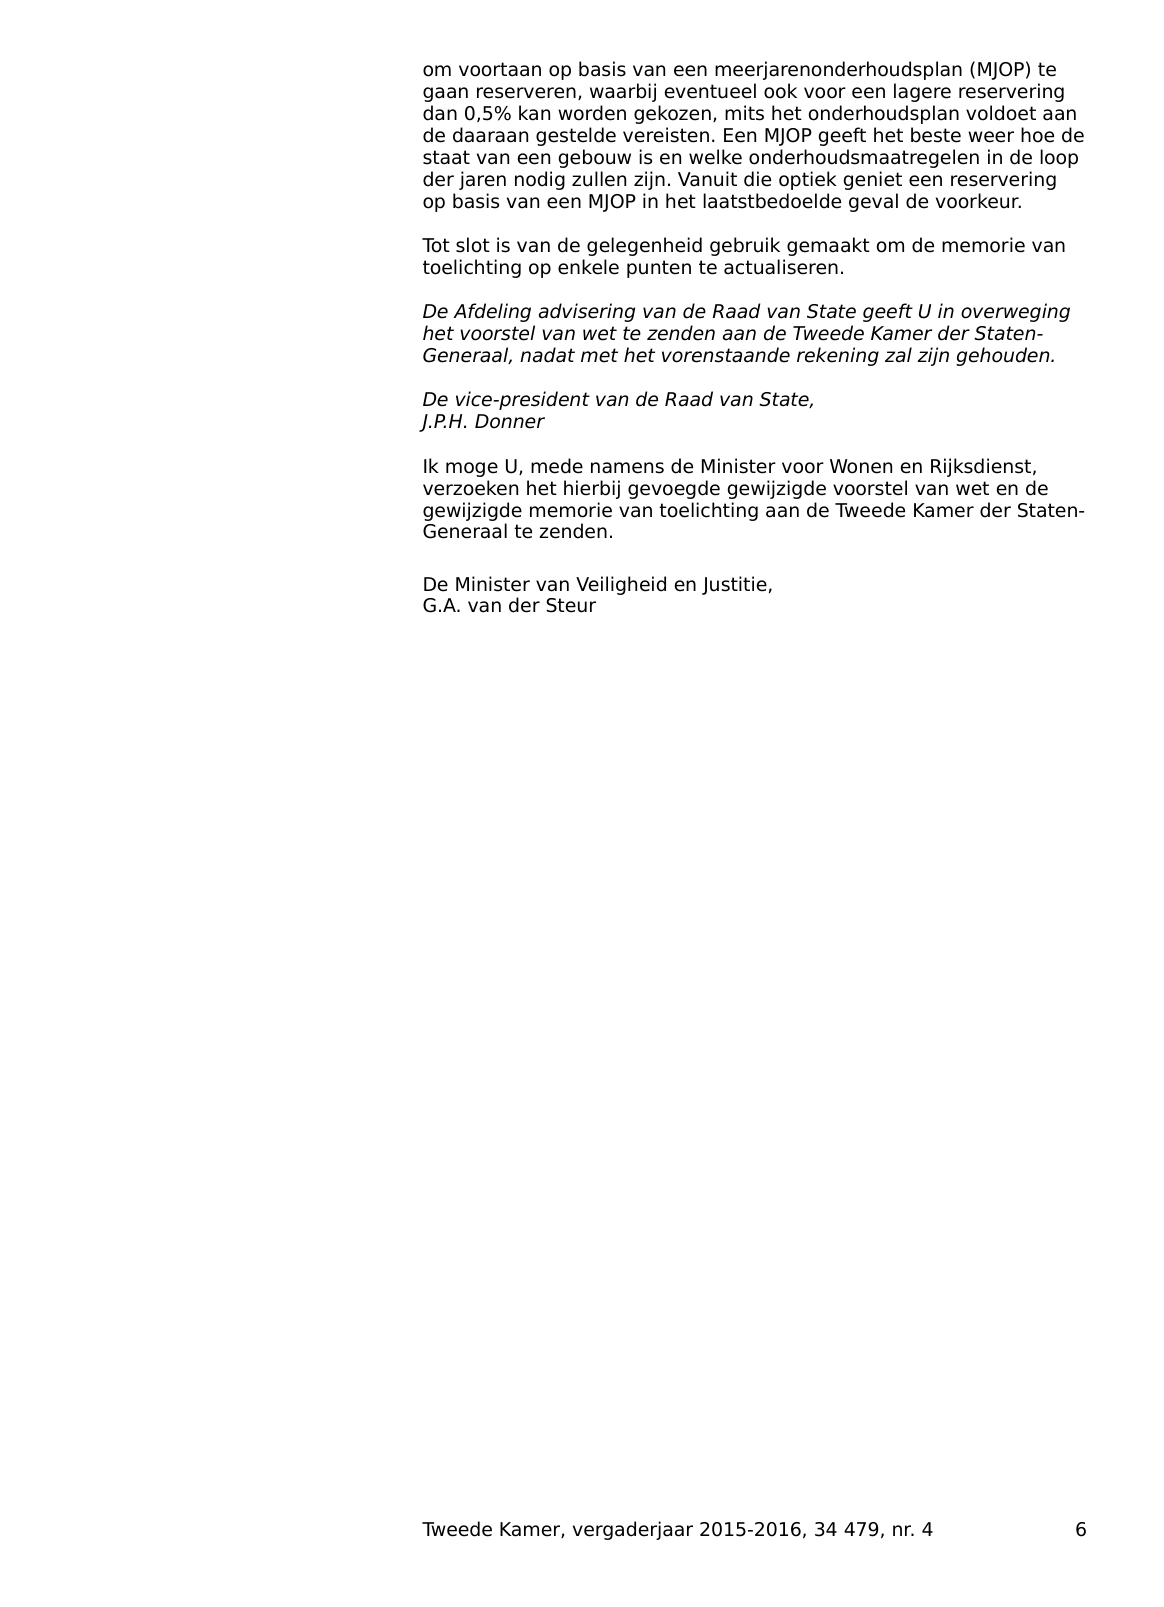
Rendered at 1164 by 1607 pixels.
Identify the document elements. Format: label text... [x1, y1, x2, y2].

text De Afdeling advisering van de Raad van State geeft U in overweging het voorstel van wet te zenden aan de Tweede Kamer der Staten-Generaal, nadat met het vorenstaande rekening zal zijn gehouden. [422, 301, 1087, 367]
text Tot slot is van de gelegenheid gebruik gemaakt om de memorie van toelichting op enkele punten te actualiseren. [422, 235, 1087, 279]
text De Minister van Veiligheid en Justitie, G.A. van der Steur [422, 573, 1087, 617]
text J.P.H. Donner [422, 411, 1087, 433]
text om voortaan op basis van een meerjarenonderhoudsplan (MJOP) te gaan reserveren, waarbij eventueel ook voor een lagere reservering dan 0,5% kan worden gekozen, mits het onderhoudsplan voldoet aan de daaraan gestelde vereisten. Een MJOP geeft het beste weer hoe de staat van een gebouw is en welke onderhoudsmaatregelen in de loop der jaren nodig zullen zijn. Vanuit die optiek geniet een reservering op basis van een MJOP in het laatstbedoelde geval de voorkeur. [422, 59, 1087, 213]
text Ik moge U, mede namens de Minister voor Wonen en Rijksdienst, verzoeken het hierbij gevoegde gewijzigde voorstel van wet en de gewijzigde memorie van toelichting aan de Tweede Kamer der Staten-Generaal te zenden. [422, 456, 1087, 543]
text De vice-president van de Raad van State, [422, 389, 1087, 411]
